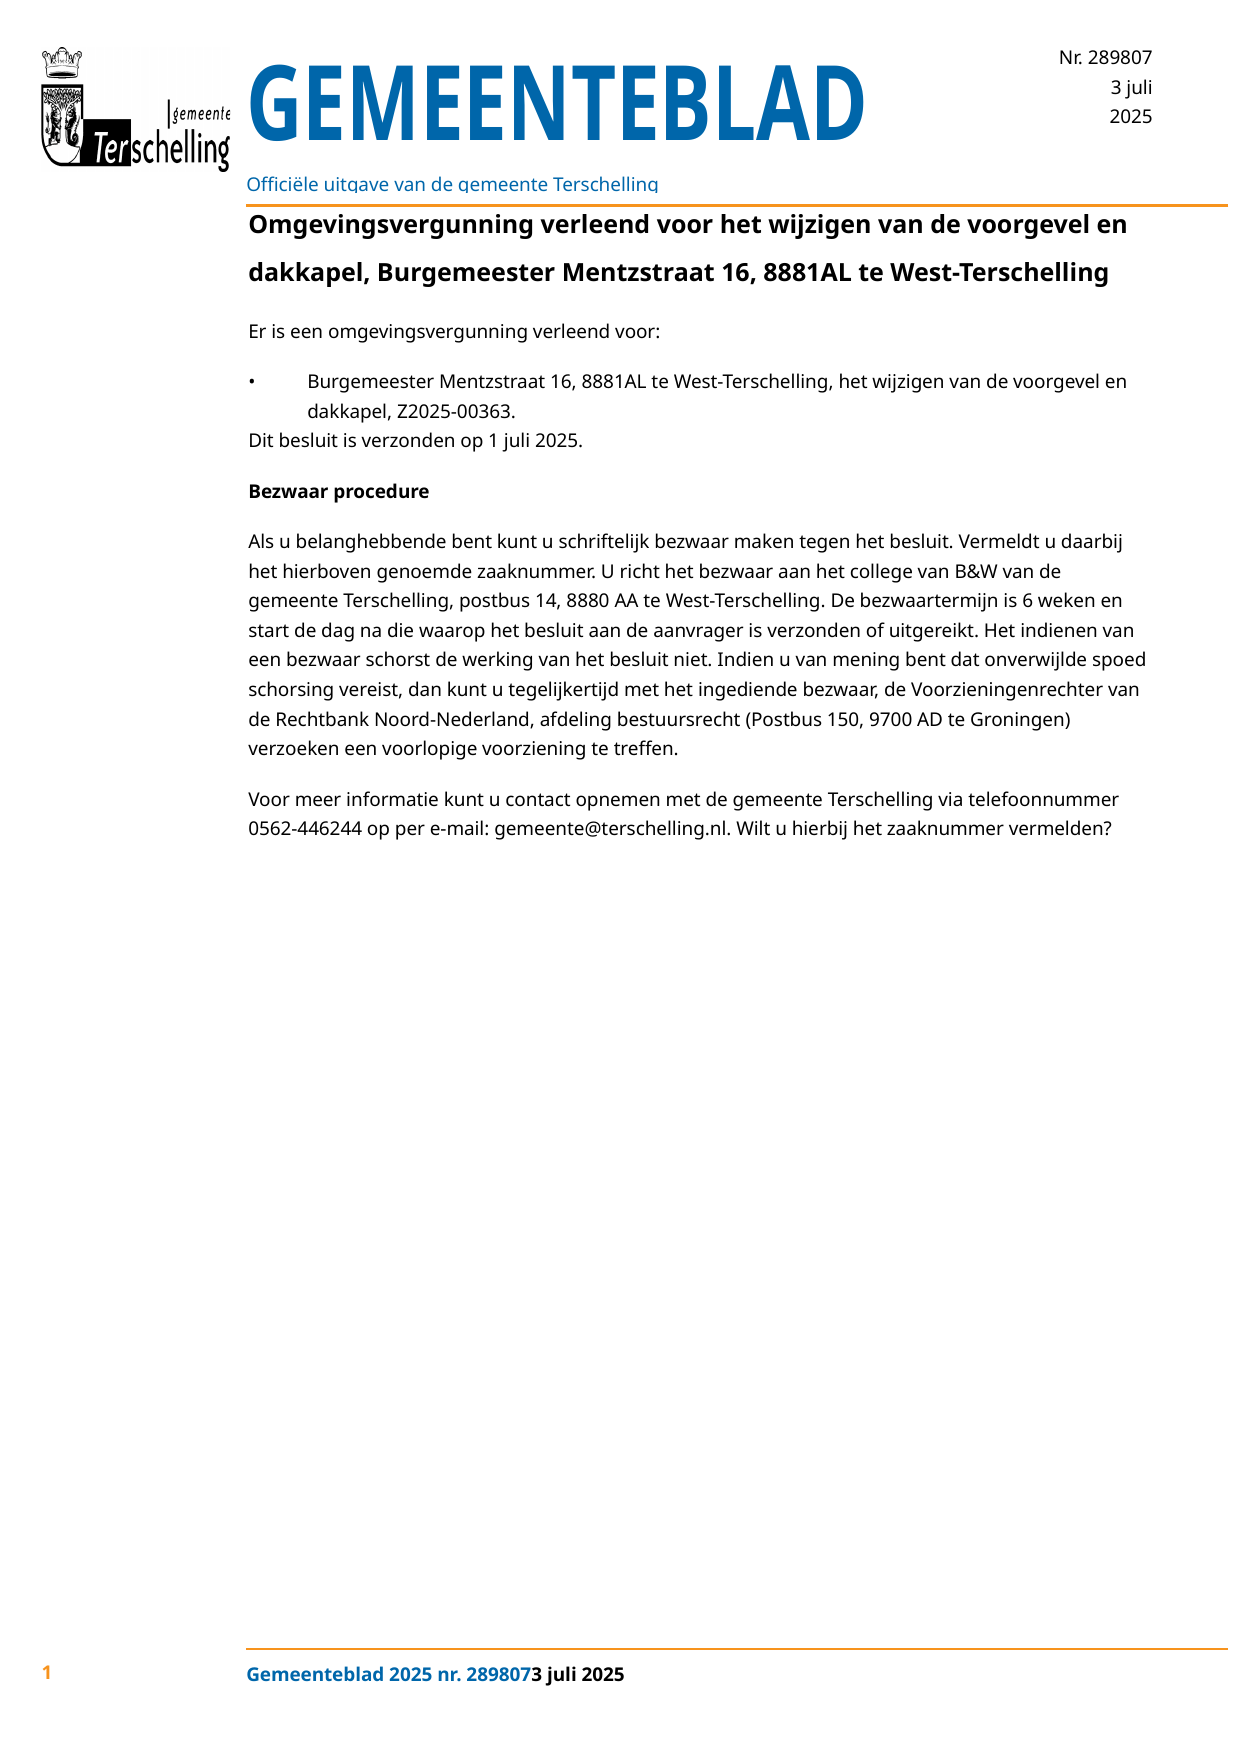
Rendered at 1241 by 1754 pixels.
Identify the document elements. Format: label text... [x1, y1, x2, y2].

list Burgemeester Mentzstraat 16, 8881AL te West-Terschelling, het wijzigen van de voorgevel en dakkapel, Z2025-00363. [248, 368, 1152, 424]
text Bezwaar procedure [248, 478, 1152, 504]
text Omgevingsvergunning verleend voor het wijzigen van de voorgevel en dakkapel, Burgemeester Mentzstraat 16, 8881AL te West-Terschelling [248, 207, 1152, 288]
text Voor meer informatie kunt u contact opnemen met de gemeente Terschelling via telefoonnummer 0562-446244 op per e-mail: gemeente@terschelling.nl. Wilt u hierbij het zaaknummer vermelden? [248, 786, 1152, 841]
picture [41, 47, 231, 172]
text Er is een omgevingsvergunning verleend voor: [248, 318, 1152, 344]
text Als u belanghebbende bent kunt u schriftelijk bezwaar maken tegen het besluit. Vermeldt u daarbij het hierboven genoemde zaaknummer. U richt het bezwaar aan het college van B&W van de gemeente Terschelling, postbus 14, 8880 AA te West-Terschelling. De bezwaartermijn is 6 weken en start de dag na die waarop het besluit aan de aanvrager is verzonden of uitgereikt. Het indienen van een bezwaar schorst de werking van het besluit niet. Indien u van mening bent dat onverwijlde spoed schorsing vereist, dan kunt u tegelijkertijd met het ingediende bezwaar, de Voorzieningenrechter van de Rechtbank Noord-Nederland, afdeling bestuursrecht (Postbus 150, 9700 AD te Groningen) verzoeken een voorlopige voorziening te treffen. [248, 528, 1152, 761]
text Dit besluit is verzonden op 1 juli 2025. [248, 427, 1152, 453]
